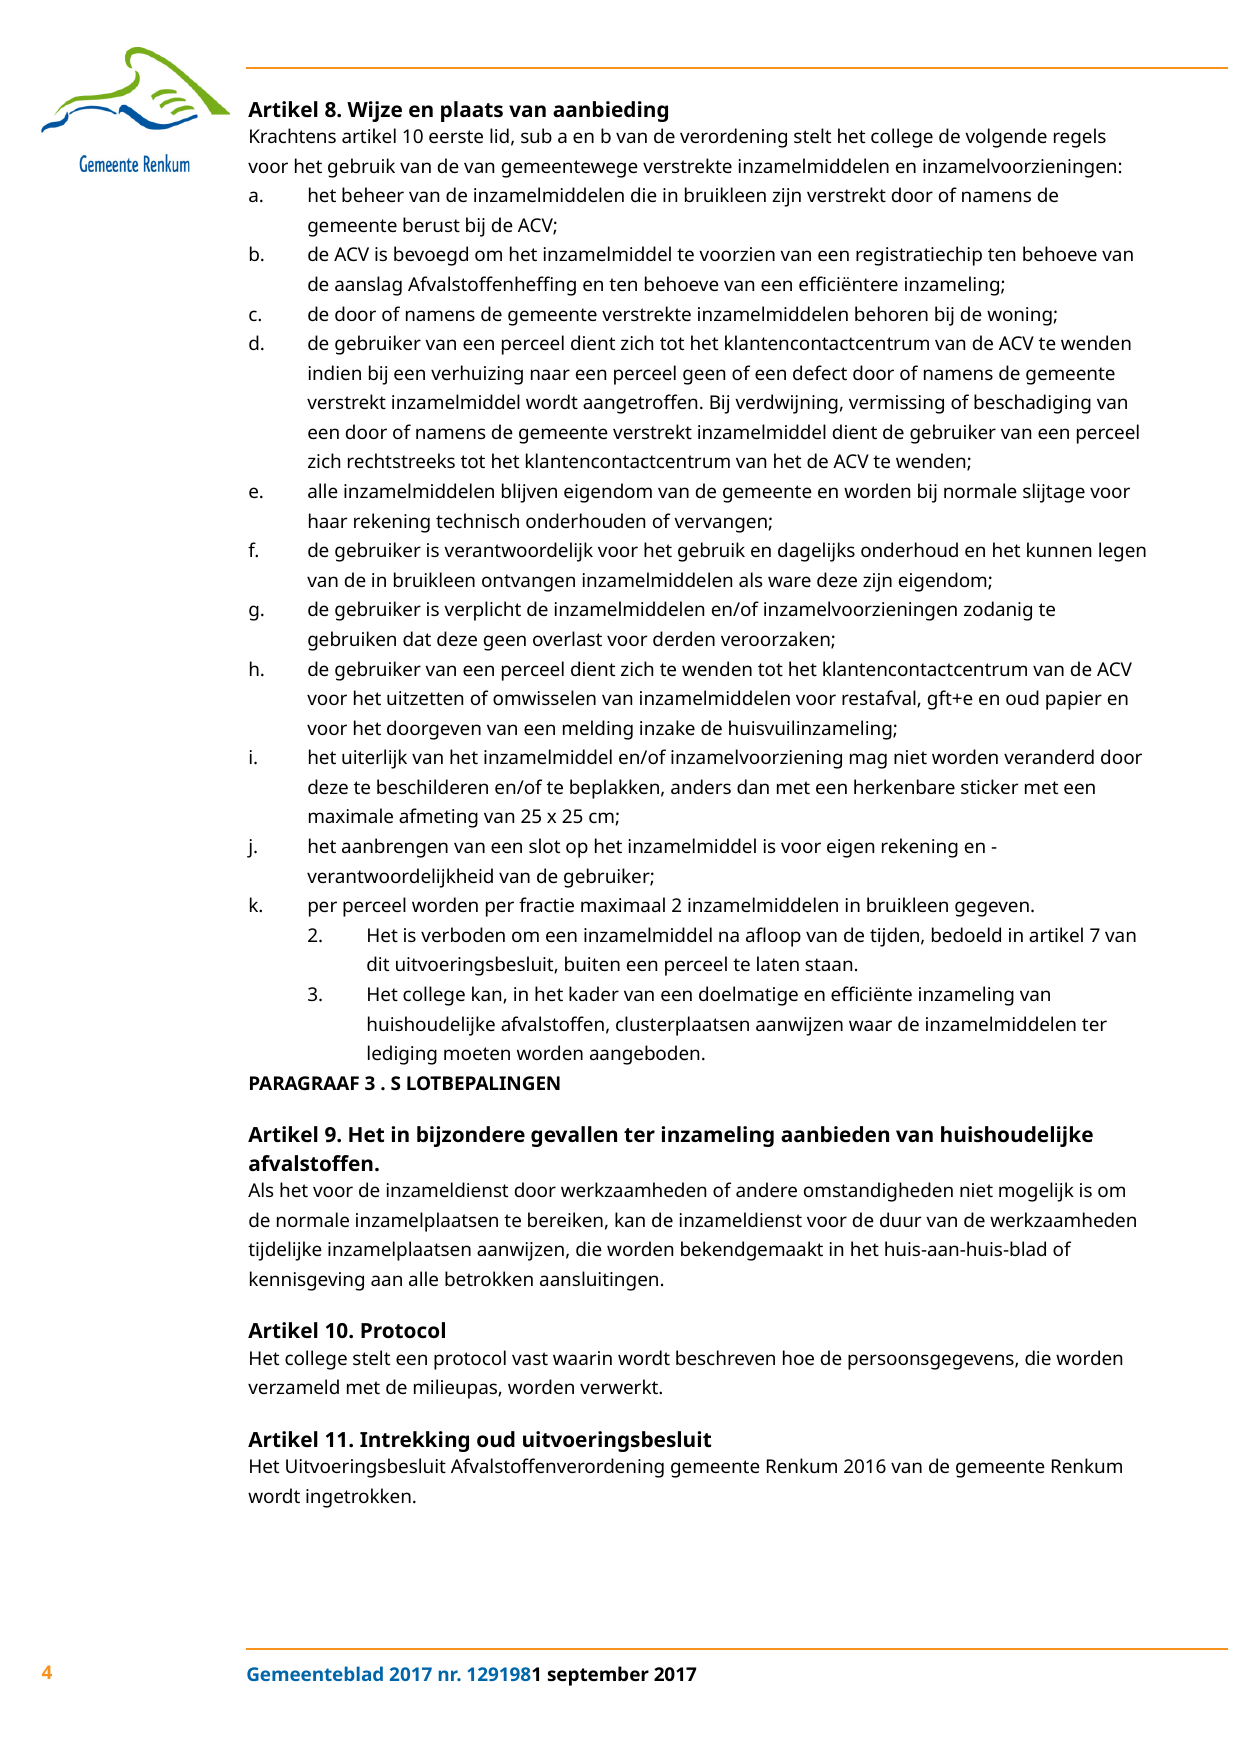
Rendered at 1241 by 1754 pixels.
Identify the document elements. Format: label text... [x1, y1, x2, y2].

list Het is verboden om een inzamelmiddel na afloop van de tijden, bedoeld in artikel 7 van dit uitvoeringsbesluit, buiten een perceel te laten staan. [307, 922, 1152, 977]
text Artikel 10. Protocol [248, 1316, 1152, 1345]
text Krachtens artikel 10 eerste lid, sub a en b van de verordening stelt het college de volgende regels voor het gebruik van de van gemeentewege verstrekte inzamelmiddelen en inzamelvoorzieningen: [248, 123, 1152, 178]
text Artikel 11. Intrekking oud uitvoeringsbesluit [248, 1425, 1152, 1453]
list de gebruiker is verantwoordelijk voor het gebruik en dagelijks onderhoud en het kunnen legen van de in bruikleen ontvangen inzamelmiddelen als ware deze zijn eigendom; [248, 537, 1152, 593]
list per perceel worden per fractie maximaal 2 inzamelmiddelen in bruikleen gegeven. [248, 892, 1152, 918]
list het uiterlijk van het inzamelmiddel en/of inzamelvoorziening mag niet worden veranderd door deze te beschilderen en/of te beplakken, anders dan met een herkenbare sticker met een maximale afmeting van 25 x 25 cm; [248, 744, 1152, 829]
text Het Uitvoeringsbesluit Afvalstoffenverordening gemeente Renkum 2016 van de gemeente Renkum wordt ingetrokken. [248, 1453, 1152, 1508]
picture [41, 47, 231, 172]
list de door of namens de gemeente verstrekte inzamelmiddelen behoren bij de woning; [248, 301, 1152, 326]
list de gebruiker is verplicht de inzamelmiddelen en/of inzamelvoorzieningen zodanig te gebruiken dat deze geen overlast voor derden veroorzaken; [248, 597, 1152, 652]
list de gebruiker van een perceel dient zich te wenden tot het klantencontactcentrum van de ACV voor het uitzetten of omwisselen van inzamelmiddelen voor restafval, gft+e en oud papier en voor het doorgeven van een melding inzake de huisvuilinzameling; [248, 656, 1152, 741]
list Het college kan, in het kader van een doelmatige en efficiënte inzameling van huishoudelijke afvalstoffen, clusterplaatsen aanwijzen waar de inzamelmiddelen ter lediging moeten worden aangeboden. [307, 981, 1152, 1066]
list het beheer van de inzamelmiddelen die in bruikleen zijn verstrekt door of namens de gemeente berust bij de ACV; [248, 182, 1152, 238]
text Als het voor de inzameldienst door werkzaamheden of andere omstandigheden niet mogelijk is om de normale inzamelplaatsen te bereiken, kan de inzameldienst voor de duur van de werkzaamheden tijdelijke inzamelplaatsen aanwijzen, die worden bekendgemaakt in het huis-aan-huis-blad of kennisgeving aan alle betrokken aansluitingen. [248, 1177, 1152, 1292]
text Het college stelt een protocol vast waarin wordt beschreven hoe de persoonsgegevens, die worden verzameld met de milieupas, worden verwerkt. [248, 1345, 1152, 1400]
list de gebruiker van een perceel dient zich tot het klantencontactcentrum van de ACV te wenden indien bij een verhuizing naar een perceel geen of een defect door of namens de gemeente verstrekt inzamelmiddel wordt aangetroffen. Bij verdwijning, vermissing of beschadiging van een door of namens de gemeente verstrekt inzamelmiddel dient de gebruiker van een perceel zich rechtstreeks tot het klantencontactcentrum van het de ACV te wenden; [248, 330, 1152, 474]
list het aanbrengen van een slot op het inzamelmiddel is voor eigen rekening en -verantwoordelijkheid van de gebruiker; [248, 833, 1152, 888]
text Artikel 8. Wijze en plaats van aanbieding [248, 95, 1152, 123]
text Artikel 9. Het in bijzondere gevallen ter inzameling aanbieden van huishoudelijke afvalstoffen. [248, 1120, 1152, 1177]
text PARAGRAAF 3 . S LOTBEPALINGEN [248, 1070, 1152, 1096]
list de ACV is bevoegd om het inzamelmiddel te voorzien van een registratiechip ten behoeve van de aanslag Afvalstoffenheffing en ten behoeve van een efficiëntere inzameling; [248, 242, 1152, 297]
list alle inzamelmiddelen blijven eigendom van de gemeente en worden bij normale slijtage voor haar rekening technisch onderhouden of vervangen; [248, 478, 1152, 533]
